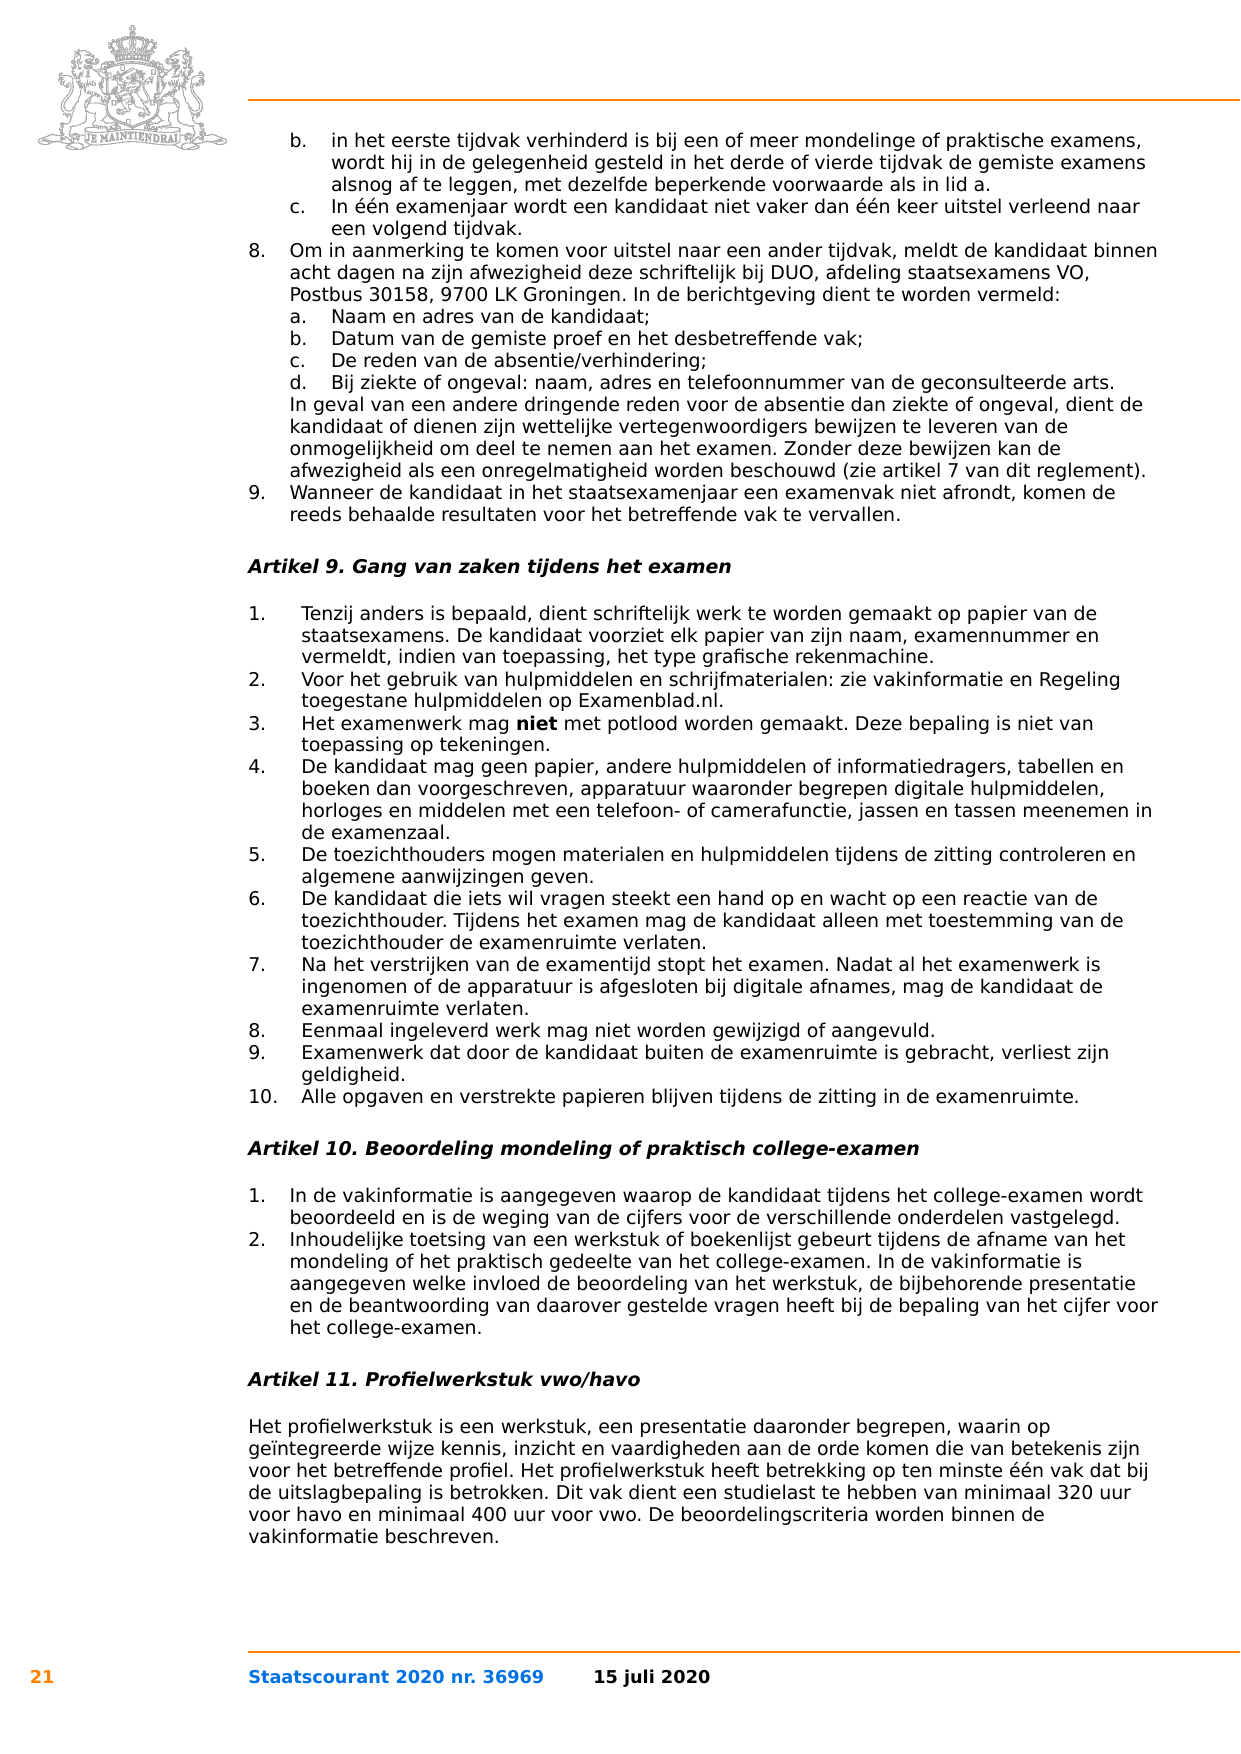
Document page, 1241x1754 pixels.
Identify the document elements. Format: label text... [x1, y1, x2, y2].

text 2. Voor het gebruik van hulpmiddelen en schrijfmaterialen: zie vakinformatie en Regeling toegestane hulpmiddelen op Examenblad.nl. [248, 668, 1163, 712]
text 1. Tenzij anders is bepaald, dient schriftelijk werk te worden gemaakt op papier van de staatsexamens. De kandidaat voorziet elk papier van zijn naam, examennummer en vermeldt, indien van toepassing, het type grafische rekenmachine. [248, 602, 1163, 668]
text c. In één examenjaar wordt een kandidaat niet vaker dan één keer uitstel verleend naar een volgend tijdvak. [289, 196, 1163, 240]
text 9. Examenwerk dat door de kandidaat buiten de examenruimte is gebracht, verliest zijn geldigheid. [248, 1042, 1163, 1086]
text 5. De toezichthouders mogen materialen en hulpmiddelen tijdens de zitting controleren en algemene aanwijzingen geven. [248, 844, 1163, 888]
subtitle Artikel 10. Beoordeling mondeling of praktisch college-examen [248, 1138, 1163, 1160]
text 3. Het examenwerk mag niet met potlood worden gemaakt. Deze bepaling is niet van toepassing op tekeningen. [248, 712, 1163, 756]
text 9. Wanneer de kandidaat in het staatsexamenjaar een examenvak niet afrondt, komen de reeds behaalde resultaten voor het betreffende vak te vervallen. [248, 482, 1163, 526]
text a. Naam en adres van de kandidaat; [289, 306, 1163, 328]
text 7. Na het verstrijken van de examentijd stopt het examen. Nadat al het examenwerk is ingenomen of de apparatuur is afgesloten bij digitale afnames, mag de kandidaat de examenruimte verlaten. [248, 954, 1163, 1020]
text 4. De kandidaat mag geen papier, andere hulpmiddelen of informatiedragers, tabellen en boeken dan voorgeschreven, apparatuur waaronder begrepen digitale hulpmiddelen, horloges en middelen met een telefoon- of camerafunctie, jassen en tassen meenemen in de examenzaal. [248, 756, 1163, 844]
subtitle Artikel 11. Profielwerkstuk vwo/havo [248, 1369, 1163, 1391]
text 6. De kandidaat die iets wil vragen steekt een hand op en wacht op een reactie van de toezichthouder. Tijdens het examen mag de kandidaat alleen met toestemming van de toezichthouder de examenruimte verlaten. [248, 888, 1163, 954]
text d. Bij ziekte of ongeval: naam, adres en telefoonnummer van de geconsulteerde arts. [289, 372, 1163, 394]
subtitle Artikel 9. Gang van zaken tijdens het examen [248, 556, 1163, 577]
picture [38, 25, 227, 150]
text 10. Alle opgaven en verstrekte papieren blijven tijdens de zitting in de examenruimte. [248, 1086, 1163, 1108]
text Het profielwerkstuk is een werkstuk, een presentatie daaronder begrepen, waarin op geïntegreerde wijze kennis, inzicht en vaardigheden aan de orde komen die van betekenis zijn voor het betreffende profiel. Het profielwerkstuk heeft betrekking op ten minste één vak dat bij de uitslagbepaling is betrokken. Dit vak dient een studielast te hebben van minimaal 320 uur voor havo en minimaal 400 uur voor vwo. De beoordelingscriteria worden binnen de vakinformatie beschreven. [248, 1416, 1163, 1548]
text In geval van een andere dringende reden voor de absentie dan ziekte of ongeval, dient de kandidaat of dienen zijn wettelijke vertegenwoordigers bewijzen te leveren van de onmogelijkheid om deel te nemen aan het examen. Zonder deze bewijzen kan de afwezigheid als een onregelmatigheid worden beschouwd (zie artikel 7 van dit reglement). [289, 394, 1163, 482]
text 2. Inhoudelijke toetsing van een werkstuk of boekenlijst gebeurt tijdens de afname van het mondeling of het praktisch gedeelte van het college-examen. In de vakinformatie is aangegeven welke invloed de beoordeling van het werkstuk, de bijbehorende presentatie en de beantwoording van daarover gestelde vragen heeft bij de bepaling van het cijfer voor het college-examen. [248, 1229, 1163, 1339]
text c. De reden van de absentie/verhindering; [289, 350, 1163, 372]
text 8. Om in aanmerking te komen voor uitstel naar een ander tijdvak, meldt de kandidaat binnen acht dagen na zijn afwezigheid deze schriftelijk bij DUO, afdeling staatsexamens VO, Postbus 30158, 9700 LK Groningen. In de berichtgeving dient te worden vermeld: [248, 240, 1163, 306]
text 8. Eenmaal ingeleverd werk mag niet worden gewijzigd of aangevuld. [248, 1020, 1163, 1042]
text 1. In de vakinformatie is aangegeven waarop de kandidaat tijdens het college-examen wordt beoordeeld en is de weging van de cijfers voor de verschillende onderdelen vastgelegd. [248, 1185, 1163, 1229]
text b. in het eerste tijdvak verhinderd is bij een of meer mondelinge of praktische examens, wordt hij in de gelegenheid gesteld in het derde of vierde tijdvak de gemiste examens alsnog af te leggen, met dezelfde beperkende voorwaarde als in lid a. [289, 130, 1163, 196]
text b. Datum van de gemiste proef en het desbetreffende vak; [289, 328, 1163, 350]
